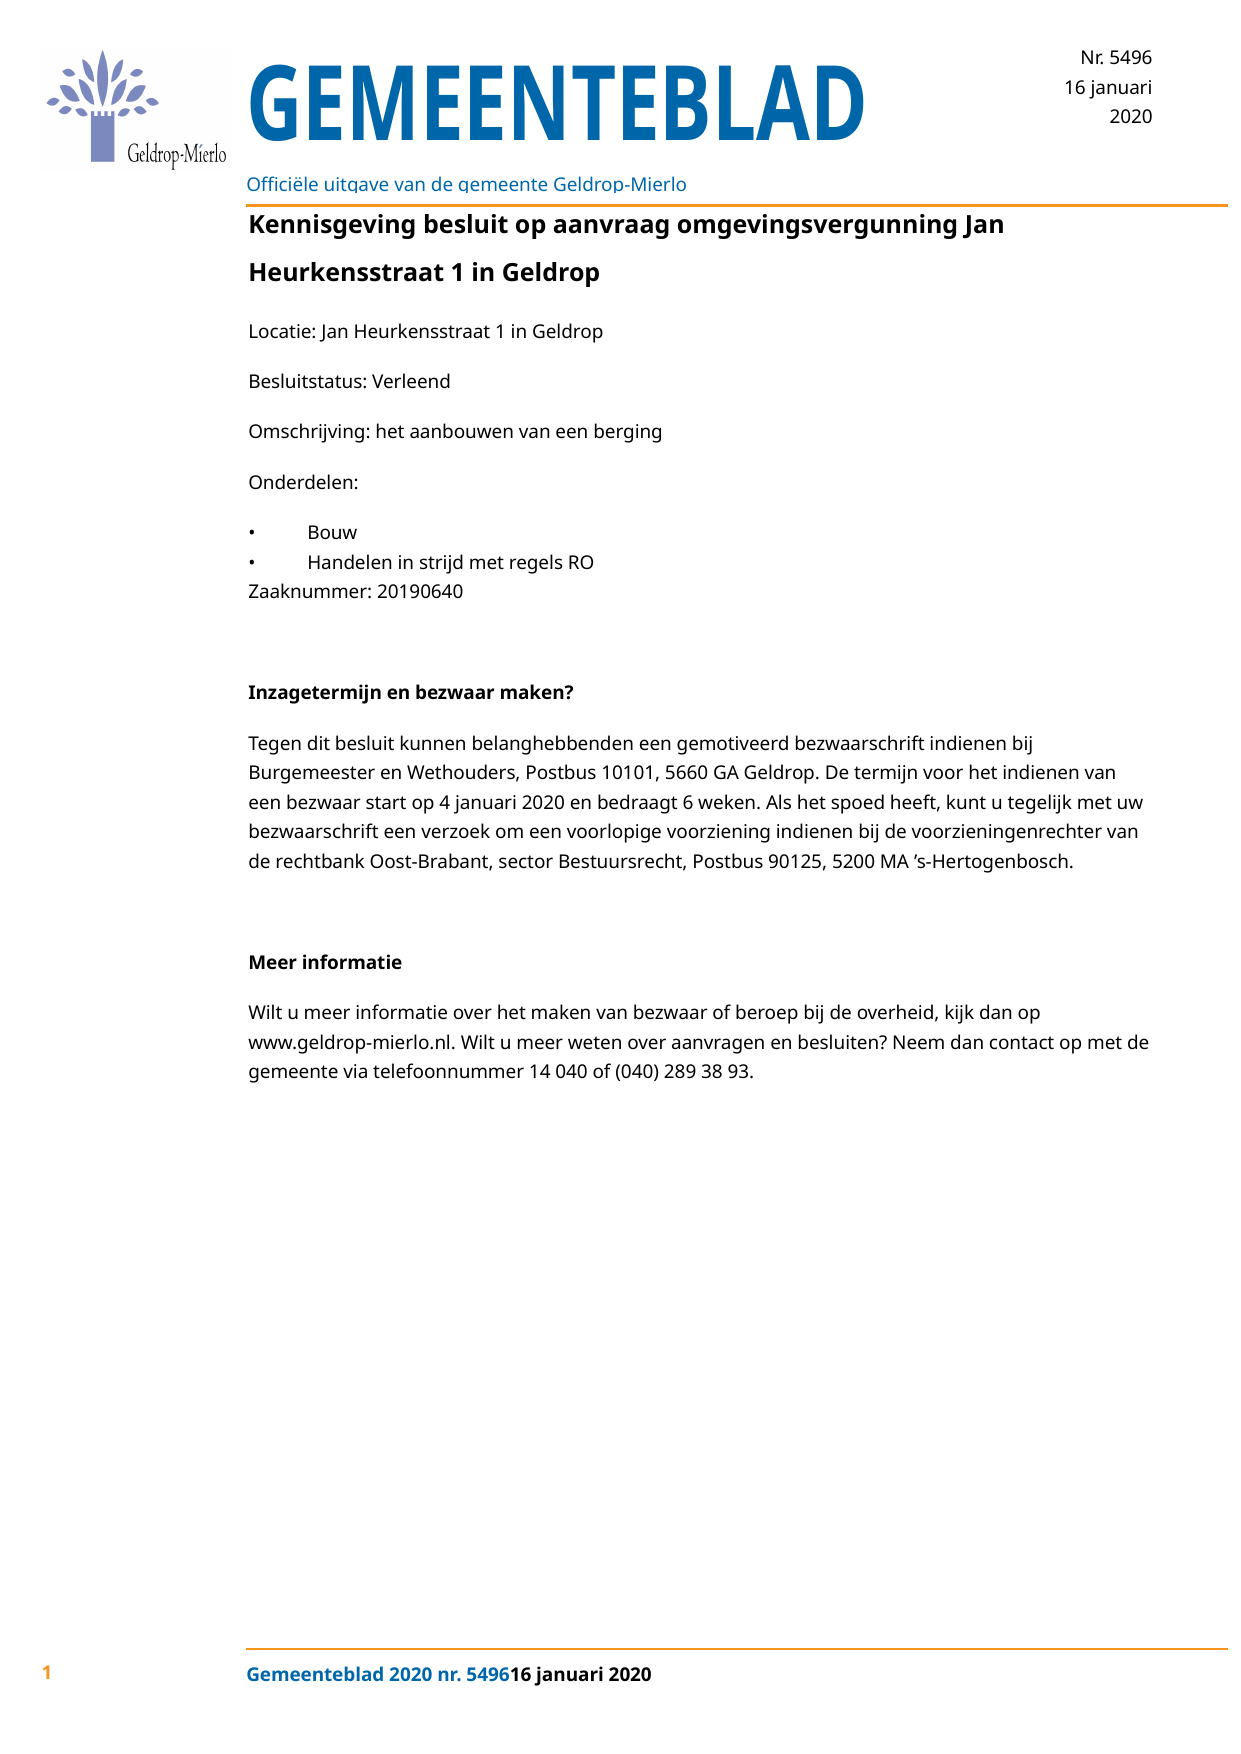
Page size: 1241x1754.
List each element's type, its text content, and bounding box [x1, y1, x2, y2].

text Zaaknummer: 20190640 [248, 579, 1152, 604]
text Onderdelen: [248, 469, 1152, 495]
text Inzagetermijn en bezwaar maken? [248, 679, 1152, 705]
list Bouw [248, 519, 1152, 545]
picture [41, 47, 231, 172]
list Handelen in strijd met regels RO [248, 549, 1152, 575]
text Tegen dit besluit kunnen belanghebbenden een gemotiveerd bezwaarschrift indienen bij Burgemeester en Wethouders, Postbus 10101, 5660 GA Geldrop. De termijn voor het indienen van een bezwaar start op 4 januari 2020 en bedraagt 6 weken. Als het spoed heeft, kunt u tegelijk met uw bezwaarschrift een verzoek om een voorlopige voorziening indienen bij de voorzieningenrechter van de rechtbank Oost-Brabant, sector Bestuursrecht, Postbus 90125, 5200 MA ’s-Hertogenbosch. [248, 730, 1152, 874]
text Kennisgeving besluit op aanvraag omgevingsvergunning Jan Heurkensstraat 1 in Geldrop [248, 207, 1152, 288]
text Locatie: Jan Heurkensstraat 1 in Geldrop [248, 318, 1152, 344]
text Besluitstatus: Verleend [248, 368, 1152, 394]
text Omschrijving: het aanbouwen van een berging [248, 419, 1152, 444]
text Meer informatie [248, 949, 1152, 975]
text Wilt u meer informatie over het maken van bezwaar of beroep bij de overheid, kijk dan op www.geldrop-mierlo.nl. Wilt u meer weten over aanvragen en besluiten? Neem dan contact op met de gemeente via telefoonnummer 14 040 of (040) 289 38 93. [248, 999, 1152, 1084]
